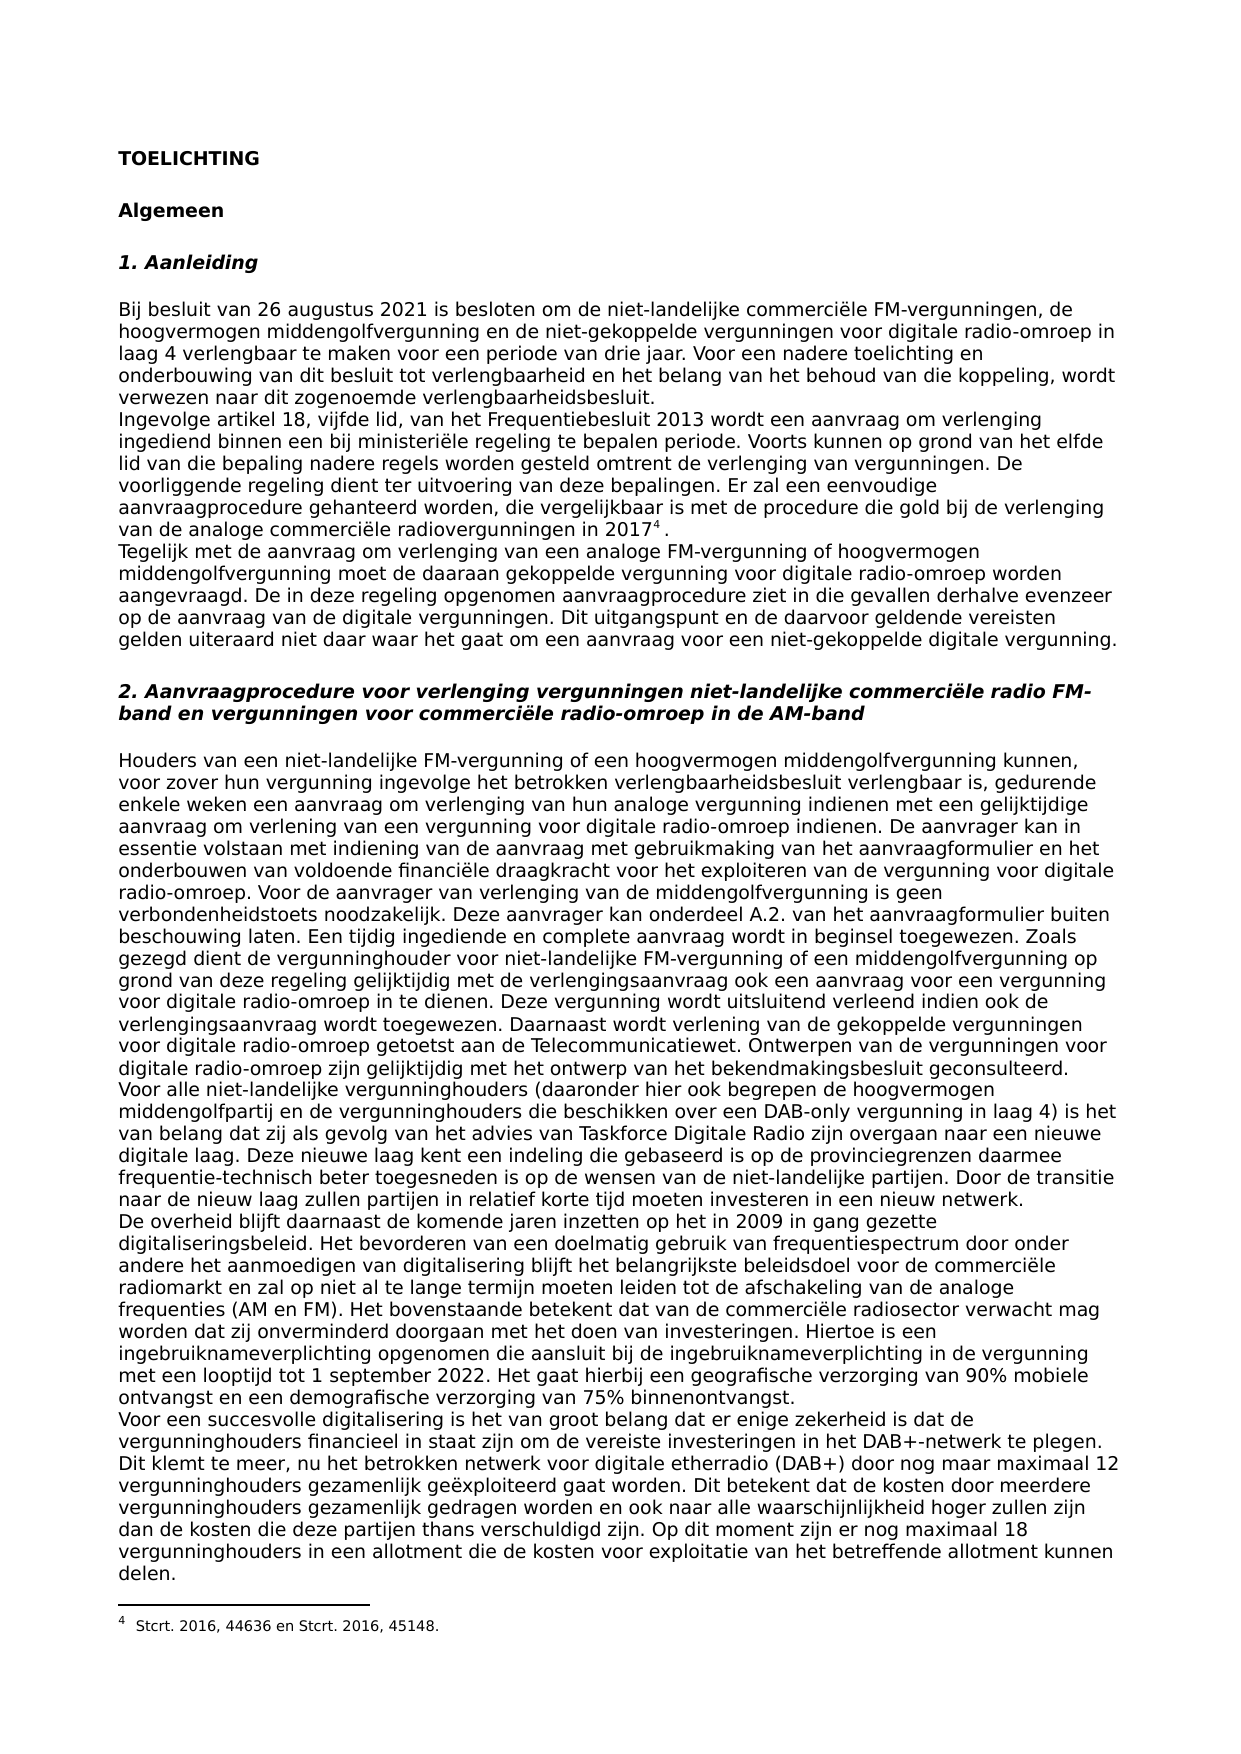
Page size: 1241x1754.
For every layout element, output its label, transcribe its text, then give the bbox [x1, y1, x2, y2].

text Stcrt. 2016, 44636 en Stcrt. 2016, 45148. [118, 1614, 1122, 1636]
text Houders van een niet-landelijke FM-vergunning of een hoogvermogen middengolfvergunning kunnen, voor zover hun vergunning ingevolge het betrokken verlengbaarheidsbesluit verlengbaar is, gedurende enkele weken een aanvraag om verlenging van hun analoge vergunning indienen met een gelijktijdige aanvraag om verlening van een vergunning voor digitale radio-omroep indienen. De aanvrager kan in essentie volstaan met indiening van de aanvraag met gebruikmaking van het aanvraagformulier en het onderbouwen van voldoende financiële draagkracht voor het exploiteren van de vergunning voor digitale radio-omroep. Voor de aanvrager van verlenging van de middengolfvergunning is geen verbondenheidstoets noodzakelijk. Deze aanvrager kan onderdeel A.2. van het aanvraagformulier buiten beschouwing laten. Een tijdig ingediende en complete aanvraag wordt in beginsel toegewezen. Zoals gezegd dient de vergunninghouder voor niet-landelijke FM-vergunning of een middengolfvergunning op grond van deze regeling gelijktijdig met de verlengingsaanvraag ook een aanvraag voor een vergunning voor digitale radio-omroep in te dienen. Deze vergunning wordt uitsluitend verleend indien ook de verlengingsaanvraag wordt toegewezen. Daarnaast wordt verlening van de gekoppelde vergunningen voor digitale radio-omroep getoetst aan de Telecommunicatiewet. Ontwerpen van de vergunningen voor digitale radio-omroep zijn gelijktijdig met het ontwerp van het bekendmakingsbesluit geconsulteerd. [118, 750, 1122, 1079]
subtitle 1. Aanleiding [118, 252, 1122, 274]
text Tegelijk met de aanvraag om verlenging van een analoge FM-vergunning of hoogvermogen middengolfvergunning moet de daaraan gekoppelde vergunning voor digitale radio-omroep worden aangevraagd. De in deze regeling opgenomen aanvraagprocedure ziet in die gevallen derhalve evenzeer op de aanvraag van de digitale vergunningen. Dit uitgangspunt en de daarvoor geldende vereisten gelden uiteraard niet daar waar het gaat om een aanvraag voor een niet-gekoppelde digitale vergunning. [118, 541, 1122, 651]
subtitle 2. Aanvraagprocedure voor verlenging vergunningen niet-landelijke commerciële radio FM-band en vergunningen voor commerciële radio-omroep in de AM-band [118, 681, 1122, 725]
subtitle TOELICHTING [118, 148, 1122, 170]
text Bij besluit van 26 augustus 2021 is besloten om de niet-landelijke commerciële FM-vergunningen, de hoogvermogen middengolfvergunning en de niet-gekoppelde vergunningen voor digitale radio-omroep in laag 4 verlengbaar te maken voor een periode van drie jaar. Voor een nadere toelichting en onderbouwing van dit besluit tot verlengbaarheid en het belang van het behoud van die koppeling, wordt verwezen naar dit zogenoemde verlengbaarheidsbesluit. [118, 299, 1122, 409]
text De overheid blijft daarnaast de komende jaren inzetten op het in 2009 in gang gezette digitaliseringsbeleid. Het bevorderen van een doelmatig gebruik van frequentiespectrum door onder andere het aanmoedigen van digitalisering blijft het belangrijkste beleidsdoel voor de commerciële radiomarkt en zal op niet al te lange termijn moeten leiden tot de afschakeling van de analoge frequenties (AM en FM). Het bovenstaande betekent dat van de commerciële radiosector verwacht mag worden dat zij onverminderd doorgaan met het doen van investeringen. Hiertoe is een ingebruiknameverplichting opgenomen die aansluit bij de ingebruiknameverplichting in de vergunning met een looptijd tot 1 september 2022. Het gaat hierbij een geografische verzorging van 90% mobiele ontvangst en een demografische verzorging van 75% binnenontvangst. [118, 1211, 1122, 1409]
text Voor een succesvolle digitalisering is het van groot belang dat er enige zekerheid is dat de vergunninghouders financieel in staat zijn om de vereiste investeringen in het DAB+-netwerk te plegen. Dit klemt te meer, nu het betrokken netwerk voor digitale etherradio (DAB+) door nog maar maximaal 12 vergunninghouders gezamenlijk geëxploiteerd gaat worden. Dit betekent dat de kosten door meerdere vergunninghouders gezamenlijk gedragen worden en ook naar alle waarschijnlijkheid hoger zullen zijn dan de kosten die deze partijen thans verschuldigd zijn. Op dit moment zijn er nog maximaal 18 vergunninghouders in een allotment die de kosten voor exploitatie van het betreffende allotment kunnen delen. [118, 1409, 1122, 1585]
text Voor alle niet-landelijke vergunninghouders (daaronder hier ook begrepen de hoogvermogen middengolfpartij en de vergunninghouders die beschikken over een DAB-only vergunning in laag 4) is het van belang dat zij als gevolg van het advies van Taskforce Digitale Radio zijn overgaan naar een nieuwe digitale laag. Deze nieuwe laag kent een indeling die gebaseerd is op de provinciegrenzen daarmee frequentie-technisch beter toegesneden is op de wensen van de niet-landelijke partijen. Door de transitie naar de nieuw laag zullen partijen in relatief korte tijd moeten investeren in een nieuw netwerk. [118, 1079, 1122, 1211]
text Ingevolge artikel 18, vijfde lid, van het Frequentiebesluit 2013 wordt een aanvraag om verlenging ingediend binnen een bij ministeriële regeling te bepalen periode. Voorts kunnen op grond van het elfde lid van die bepaling nadere regels worden gesteld omtrent de verlenging van vergunningen. De voorliggende regeling dient ter uitvoering van deze bepalingen. Er zal een eenvoudige aanvraagprocedure gehanteerd worden, die vergelijkbaar is met de procedure die gold bij de verlenging van de analoge commerciële radiovergunningen in 2017. [118, 409, 1122, 541]
subtitle Algemeen [118, 200, 1122, 222]
